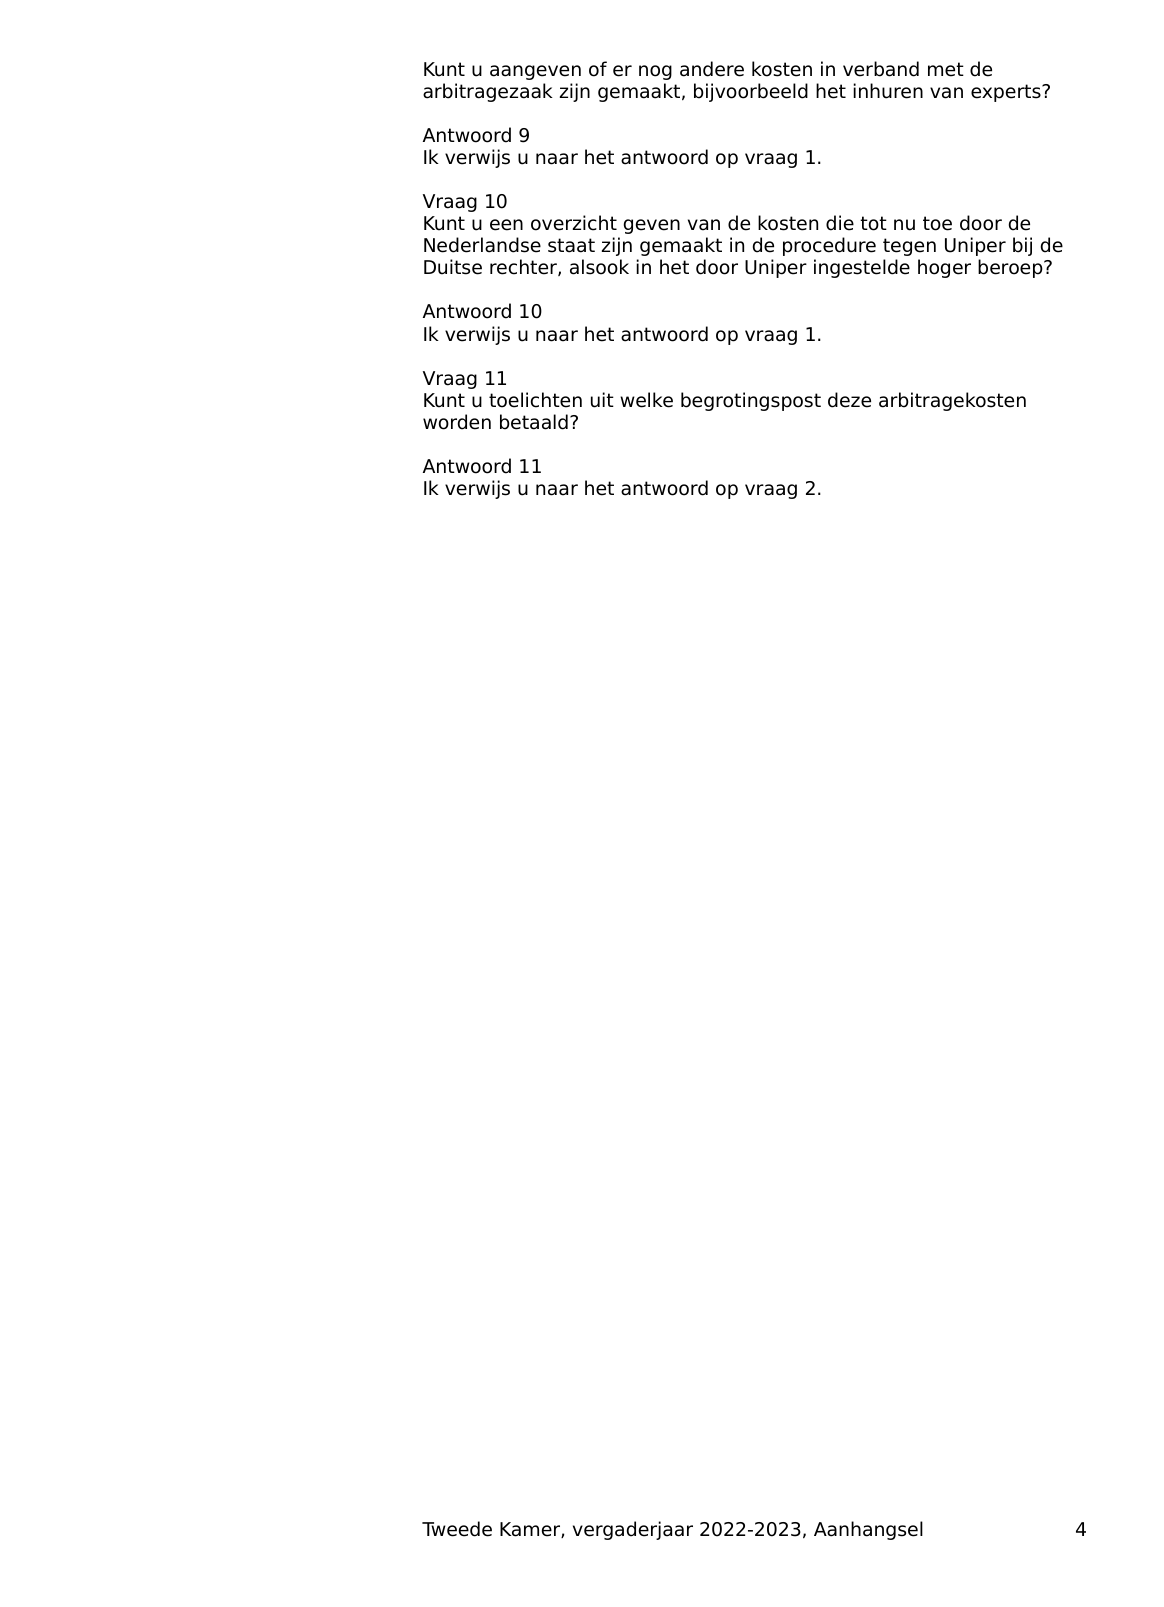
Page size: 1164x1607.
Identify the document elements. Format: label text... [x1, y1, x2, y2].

text Antwoord 9 [422, 125, 1087, 147]
text Ik verwijs u naar het antwoord op vraag 1. [422, 323, 1087, 345]
text Kunt u een overzicht geven van de kosten die tot nu toe door de Nederlandse staat zijn gemaakt in de procedure tegen Uniper bij de Duitse rechter, alsook in het door Uniper ingestelde hoger beroep? [422, 213, 1087, 279]
text Antwoord 10 [422, 301, 1087, 323]
text Vraag 10 [422, 191, 1087, 213]
text Vraag 11 [422, 368, 1087, 389]
text Ik verwijs u naar het antwoord op vraag 2. [422, 478, 1087, 500]
text Kunt u aangeven of er nog andere kosten in verband met de arbitragezaak zijn gemaakt, bijvoorbeeld het inhuren van experts? [422, 59, 1087, 103]
text Kunt u toelichten uit welke begrotingspost deze arbitragekosten worden betaald? [422, 389, 1087, 433]
text Antwoord 11 [422, 456, 1087, 478]
text Ik verwijs u naar het antwoord op vraag 1. [422, 147, 1087, 169]
